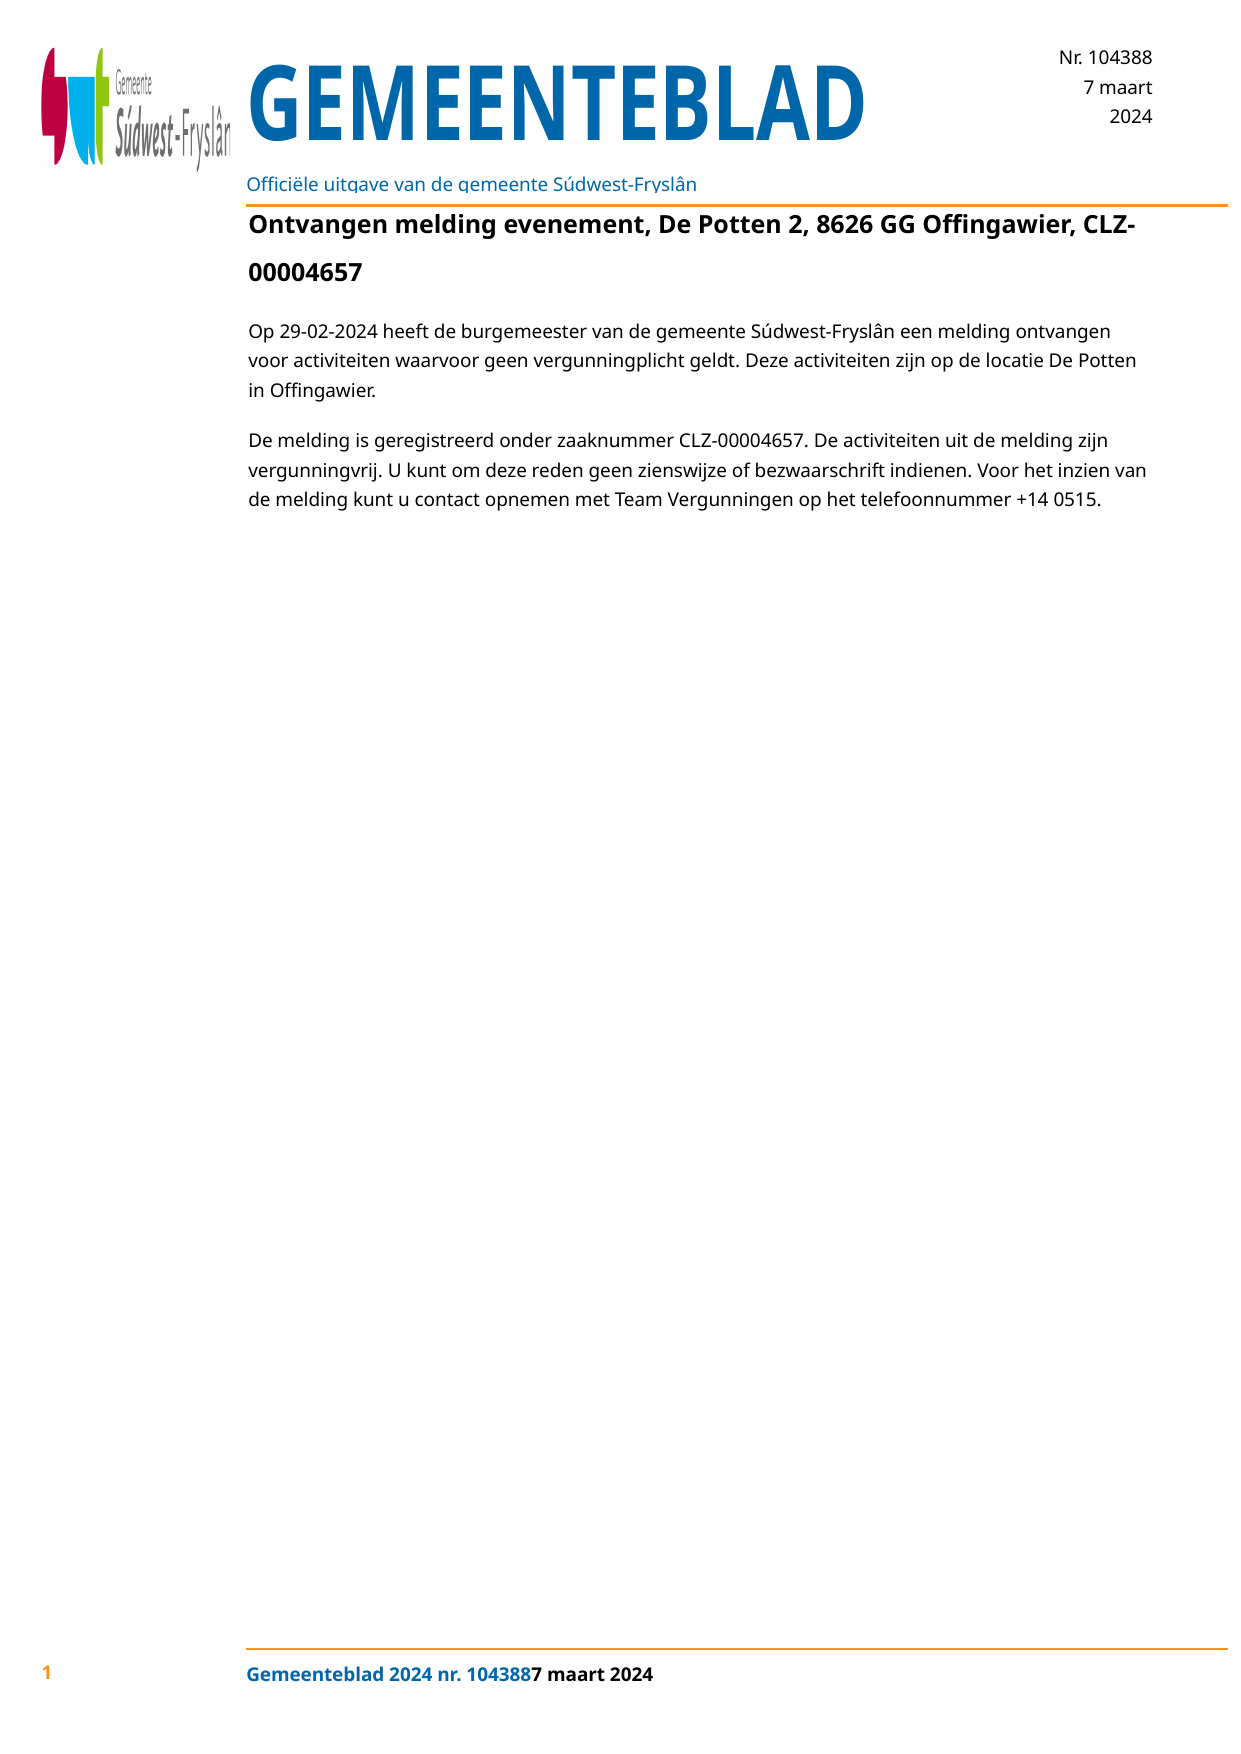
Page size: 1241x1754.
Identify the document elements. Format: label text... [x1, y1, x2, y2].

text De melding is geregistreerd onder zaaknummer CLZ-00004657. De activiteiten uit de melding zijn vergunningvrij. U kunt om deze reden geen zienswijze of bezwaarschrift indienen. Voor het inzien van de melding kunt u contact opnemen met Team Vergunningen op het telefoonnummer +14 0515. [248, 427, 1152, 512]
text Op 29-02-2024 heeft de burgemeester van de gemeente Súdwest-Fryslân een melding ontvangen voor activiteiten waarvoor geen vergunningplicht geldt. Deze activiteiten zijn op de locatie De Potten in Offingawier. [248, 318, 1152, 403]
picture [41, 47, 231, 172]
text Ontvangen melding evenement, De Potten 2, 8626 GG Offingawier, CLZ-00004657 [248, 207, 1152, 288]
